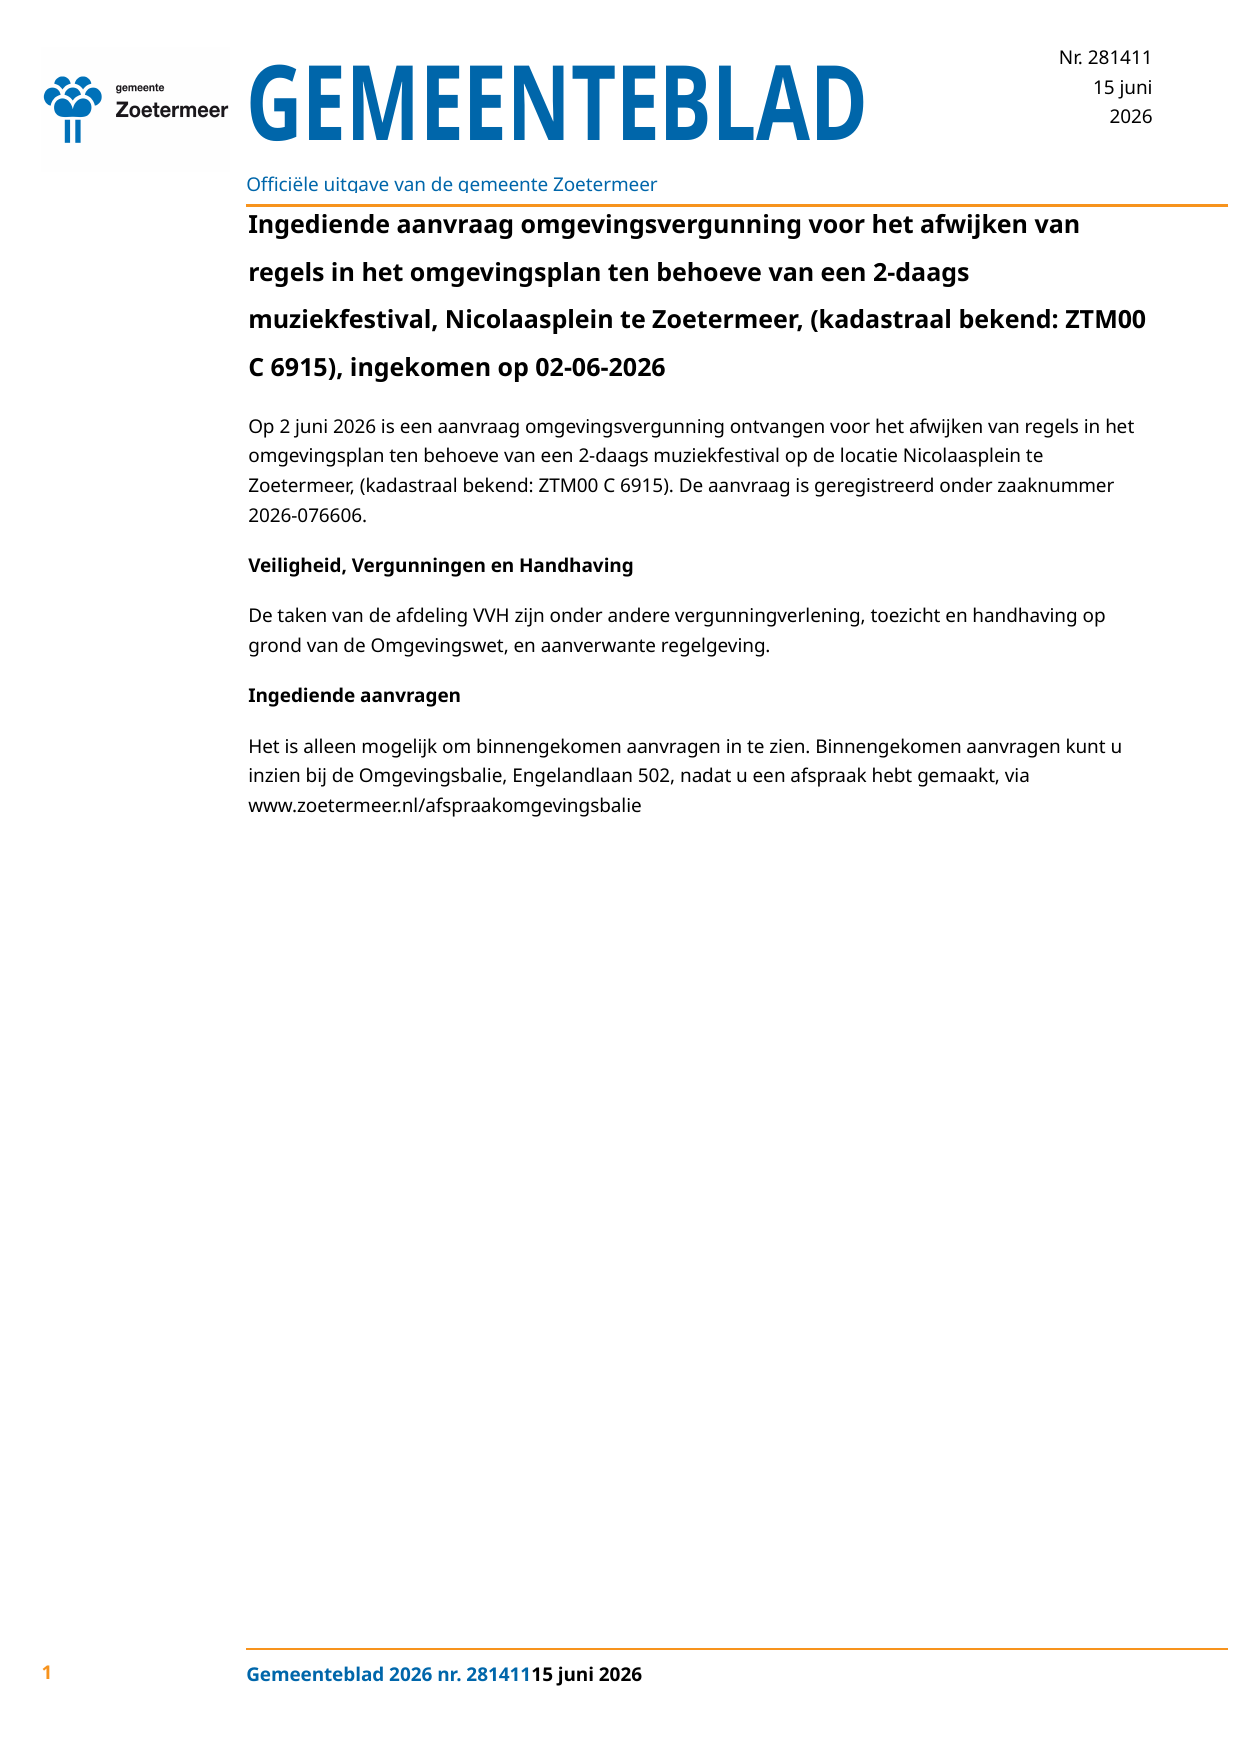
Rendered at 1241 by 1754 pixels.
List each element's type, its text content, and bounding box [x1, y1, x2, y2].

text Op 2 juni 2026 is een aanvraag omgevingsvergunning ontvangen voor het afwijken van regels in het omgevingsplan ten behoeve van een 2-daags muziekfestival op de locatie Nicolaasplein te Zoetermeer, (kadastraal bekend: ZTM00 C 6915). De aanvraag is geregistreerd onder zaaknummer 2026-076606. [248, 413, 1152, 528]
text De taken van de afdeling VVH zijn onder andere vergunningverlening, toezicht en handhaving op grond van de Omgevingswet, en aanverwante regelgeving. [248, 603, 1152, 658]
picture [41, 47, 231, 172]
text Ingediende aanvraag omgevingsvergunning voor het afwijken van regels in het omgevingsplan ten behoeve van een 2-daags muziekfestival, Nicolaasplein te Zoetermeer, (kadastraal bekend: ZTM00 C 6915), ingekomen op 02-06-2026 [248, 207, 1152, 384]
text Veiligheid, Vergunningen en Handhaving [248, 552, 1152, 578]
text Het is alleen mogelijk om binnengekomen aanvragen in te zien. Binnengekomen aanvragen kunt u inzien bij de Omgevingsbalie, Engelandlaan 502, nadat u een afspraak hebt gemaakt, via www.zoetermeer.nl/afspraakomgevingsbalie [248, 733, 1152, 818]
text Ingediende aanvragen [248, 683, 1152, 708]
